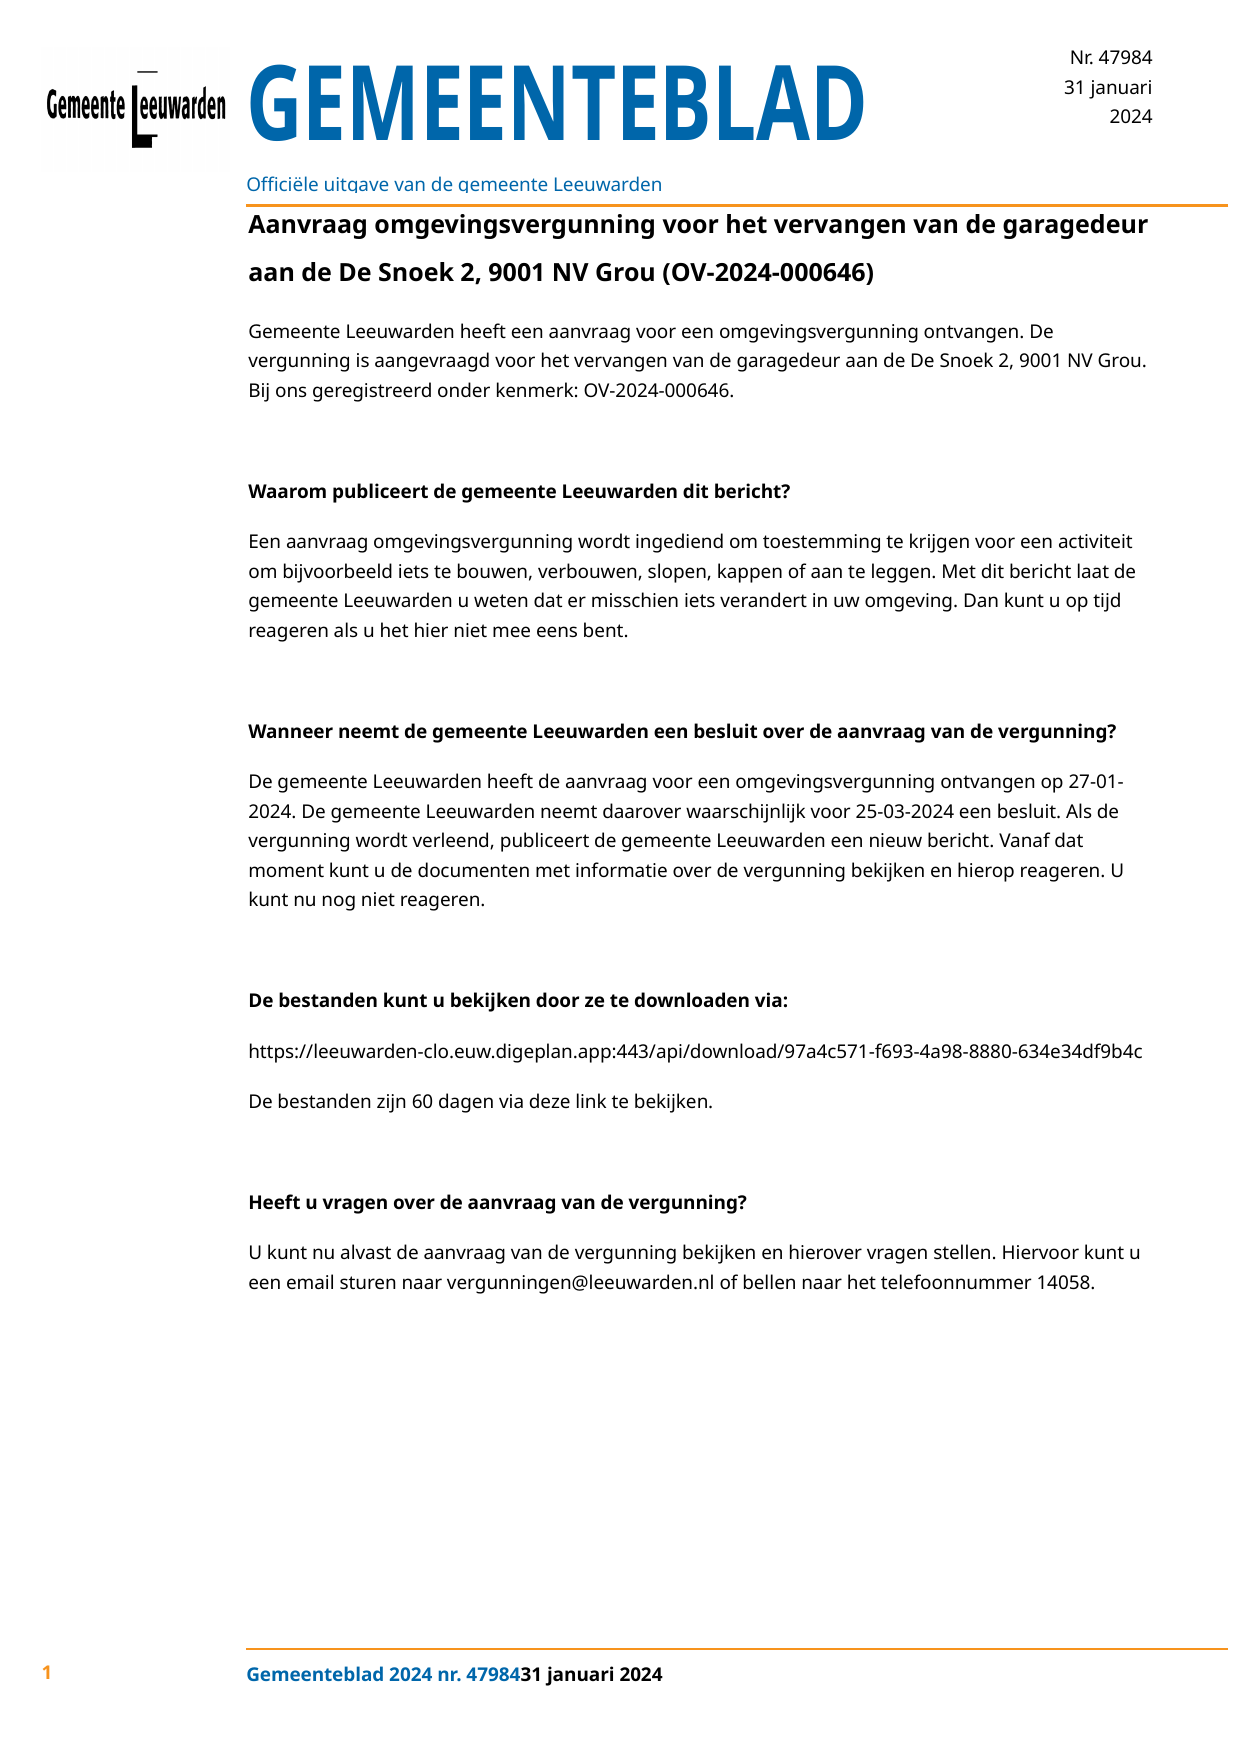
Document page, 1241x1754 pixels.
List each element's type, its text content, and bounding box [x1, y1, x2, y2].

picture [41, 47, 231, 172]
text De gemeente Leeuwarden heeft de aanvraag voor een omgevingsvergunning ontvangen op 27-01-2024. De gemeente Leeuwarden neemt daarover waarschijnlijk voor 25-03-2024 een besluit. Als de vergunning wordt verleend, publiceert de gemeente Leeuwarden een nieuw bericht. Vanaf dat moment kunt u de documenten met informatie over de vergunning bekijken en hierop reageren. U kunt nu nog niet reageren. [248, 768, 1152, 912]
text Een aanvraag omgevingsvergunning wordt ingediend om toestemming te krijgen voor een activiteit om bijvoorbeeld iets te bouwen, verbouwen, slopen, kappen of aan te leggen. Met dit bericht laat de gemeente Leeuwarden u weten dat er misschien iets verandert in uw omgeving. Dan kunt u op tijd reageren als u het hier niet mee eens bent. [248, 528, 1152, 643]
text De bestanden zijn 60 dagen via deze link te bekijken. [248, 1088, 1152, 1114]
text Heeft u vragen over de aanvraag van de vergunning? [248, 1189, 1152, 1215]
text Waarom publiceert de gemeente Leeuwarden dit bericht? [248, 478, 1152, 504]
text Wanneer neemt de gemeente Leeuwarden een besluit over de aanvraag van de vergunning? [248, 718, 1152, 744]
text https://leeuwarden-clo.euw.digeplan.app:443/api/download/97a4c571-f693-4a98-8880-634e34df9b4c [248, 1038, 1152, 1064]
text Aanvraag omgevingsvergunning voor het vervangen van de garagedeur aan de De Snoek 2, 9001 NV Grou (OV-2024-000646) [248, 207, 1152, 288]
text U kunt nu alvast de aanvraag van de vergunning bekijken en hierover vragen stellen. Hiervoor kunt u een email sturen naar vergunningen@leeuwarden.nl of bellen naar het telefoonnummer 14058. [248, 1239, 1152, 1295]
text Gemeente Leeuwarden heeft een aanvraag voor een omgevingsvergunning ontvangen. De vergunning is aangevraagd voor het vervangen van de garagedeur aan de De Snoek 2, 9001 NV Grou. Bij ons geregistreerd onder kenmerk: OV-2024-000646. [248, 318, 1152, 403]
text De bestanden kunt u bekijken door ze te downloaden via: [248, 987, 1152, 1013]
